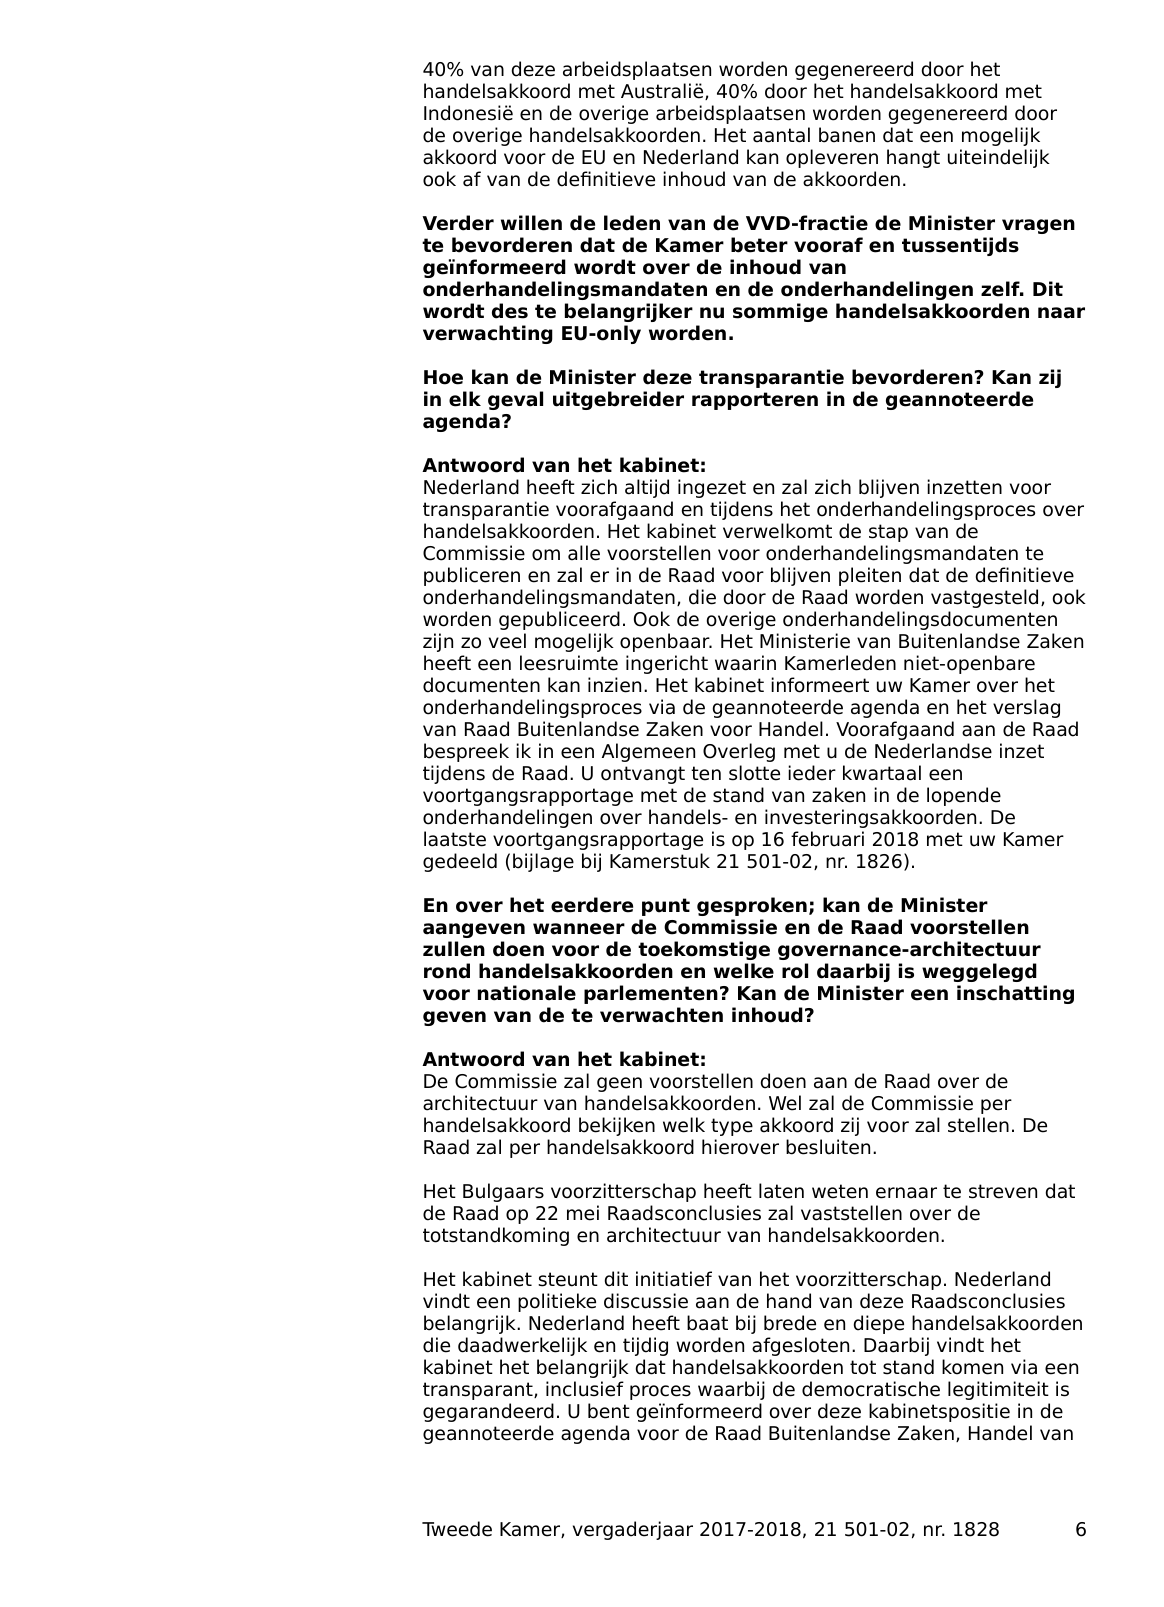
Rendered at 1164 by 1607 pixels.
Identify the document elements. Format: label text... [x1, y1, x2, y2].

text Nederland heeft zich altijd ingezet en zal zich blijven inzetten voor transparantie voorafgaand en tijdens het onderhandelingsproces over handelsakkoorden. Het kabinet verwelkomt de stap van de Commissie om alle voorstellen voor onderhandelingsmandaten te publiceren en zal er in de Raad voor blijven pleiten dat de definitieve onderhandelingsmandaten, die door de Raad worden vastgesteld, ook worden gepubliceerd. Ook de overige onderhandelingsdocumenten zijn zo veel mogelijk openbaar. Het Ministerie van Buitenlandse Zaken heeft een leesruimte ingericht waarin Kamerleden niet-openbare documenten kan inzien. Het kabinet informeert uw Kamer over het onderhandelingsproces via de geannoteerde agenda en het verslag van Raad Buitenlandse Zaken voor Handel. Voorafgaand aan de Raad bespreek ik in een Algemeen Overleg met u de Nederlandse inzet tijdens de Raad. U ontvangt ten slotte ieder kwartaal een voortgangsrapportage met de stand van zaken in de lopende onderhandelingen over handels- en investeringsakkoorden. De laatste voortgangsrapportage is op 16 februari 2018 met uw Kamer gedeeld (bijlage bij Kamerstuk 21 501-02, nr. 1826). [422, 477, 1087, 873]
text Verder willen de leden van de VVD-fractie de Minister vragen te bevorderen dat de Kamer beter vooraf en tussentijds geïnformeerd wordt over de inhoud van onderhandelingsmandaten en de onderhandelingen zelf. Dit wordt des te belangrijker nu sommige handelsakkoorden naar verwachting EU-only worden. [422, 213, 1087, 345]
text Antwoord van het kabinet: [422, 1049, 1087, 1071]
text Het kabinet steunt dit initiatief van het voorzitterschap. Nederland vindt een politieke discussie aan de hand van deze Raadsconclusies belangrijk. Nederland heeft baat bij brede en diepe handelsakkoorden die daadwerkelijk en tijdig worden afgesloten. Daarbij vindt het kabinet het belangrijk dat handelsakkoorden tot stand komen via een transparant, inclusief proces waarbij de democratische legitimiteit is gegarandeerd. U bent geïnformeerd over deze kabinetspositie in de geannoteerde agenda voor de Raad Buitenlandse Zaken, Handel van [422, 1269, 1087, 1445]
text En over het eerdere punt gesproken; kan de Minister aangeven wanneer de Commissie en de Raad voorstellen zullen doen voor de toekomstige governance-architectuur rond handelsakkoorden en welke rol daarbij is weggelegd voor nationale parlementen? Kan de Minister een inschatting geven van de te verwachten inhoud? [422, 895, 1087, 1027]
text Het Bulgaars voorzitterschap heeft laten weten ernaar te streven dat de Raad op 22 mei Raadsconclusies zal vaststellen over de totstandkoming en architectuur van handelsakkoorden. [422, 1181, 1087, 1247]
text 40% van deze arbeidsplaatsen worden gegenereerd door het handelsakkoord met Australië, 40% door het handelsakkoord met Indonesië en de overige arbeidsplaatsen worden gegenereerd door de overige handelsakkoorden. Het aantal banen dat een mogelijk akkoord voor de EU en Nederland kan opleveren hangt uiteindelijk ook af van de definitieve inhoud van de akkoorden. [422, 59, 1087, 191]
text De Commissie zal geen voorstellen doen aan de Raad over de architectuur van handelsakkoorden. Wel zal de Commissie per handelsakkoord bekijken welk type akkoord zij voor zal stellen. De Raad zal per handelsakkoord hierover besluiten. [422, 1071, 1087, 1159]
text Antwoord van het kabinet: [422, 455, 1087, 477]
text Hoe kan de Minister deze transparantie bevorderen? Kan zij in elk geval uitgebreider rapporteren in de geannoteerde agenda? [422, 367, 1087, 433]
